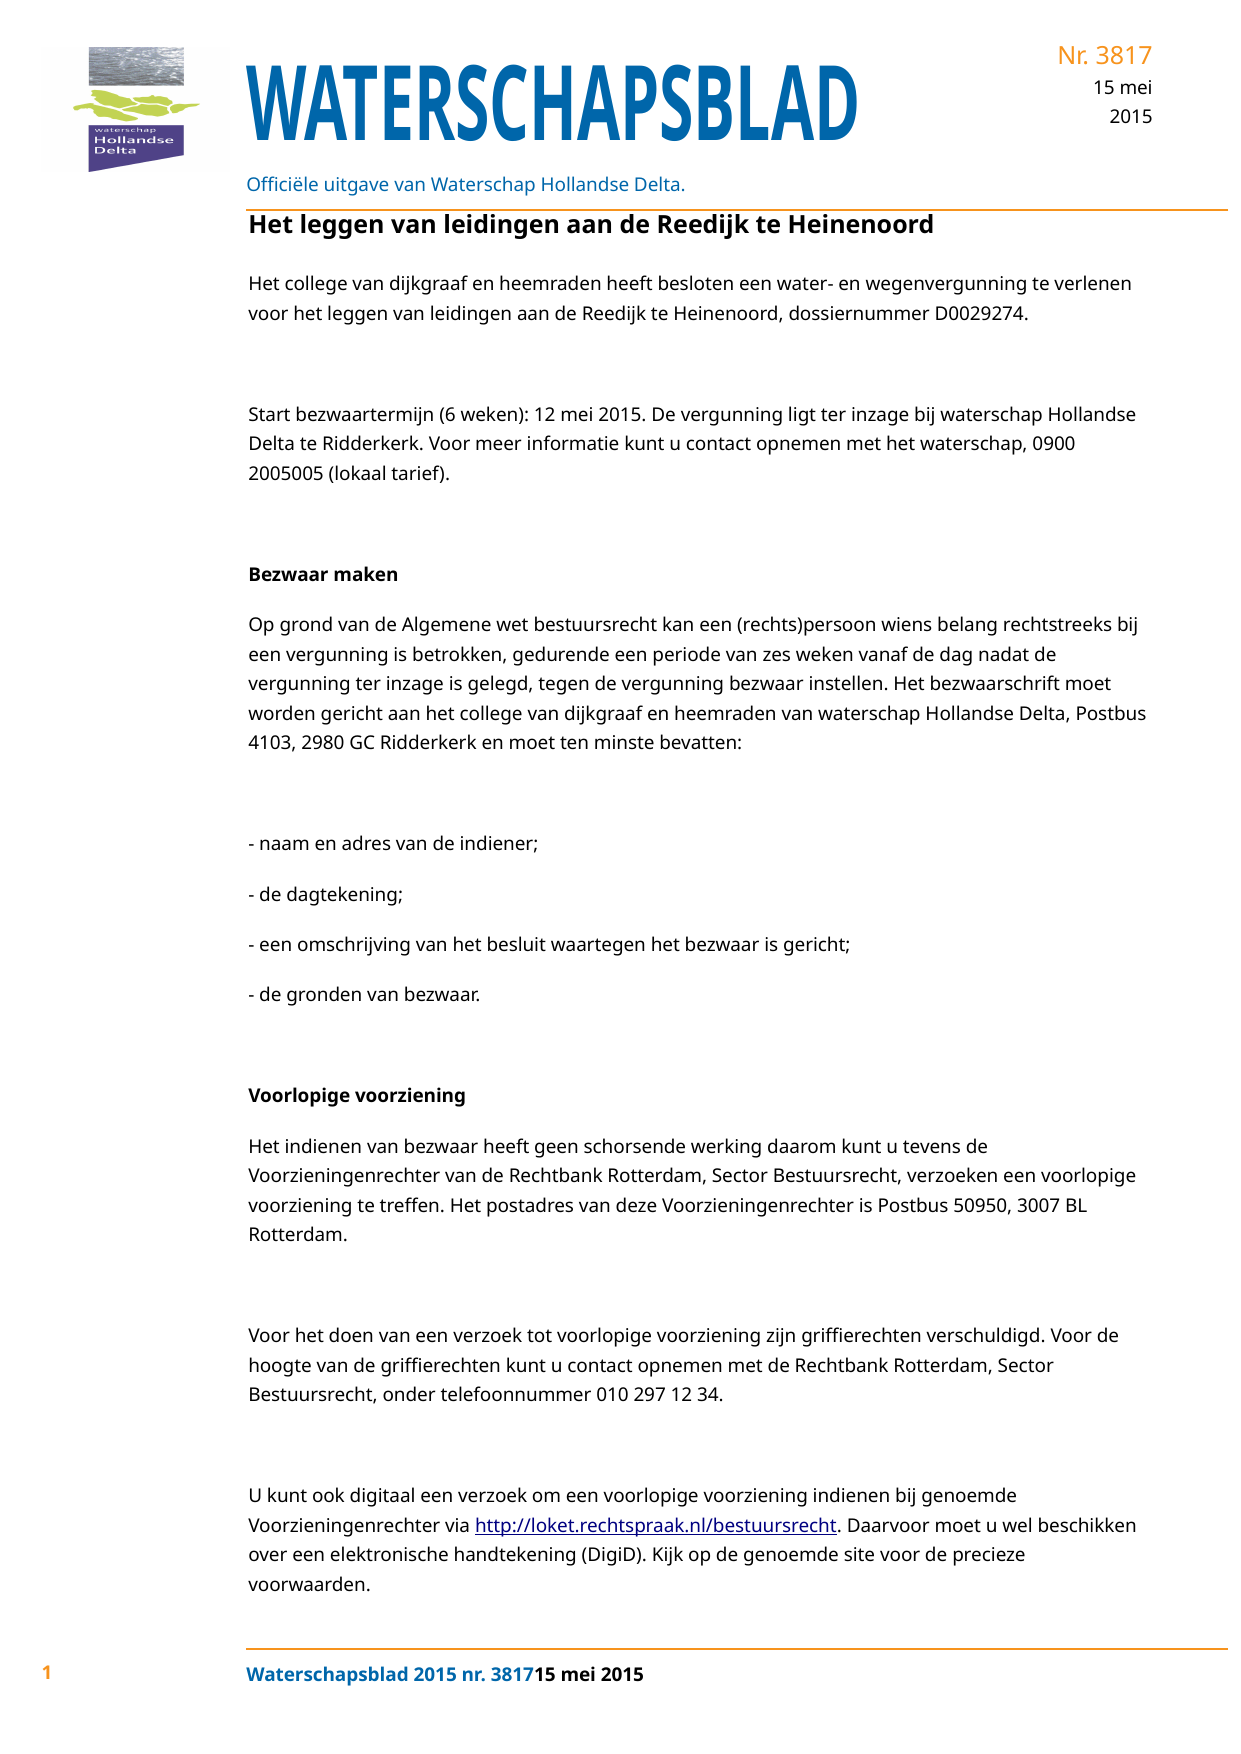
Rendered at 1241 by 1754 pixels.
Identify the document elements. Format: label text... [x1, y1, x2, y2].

text Bezwaar maken [248, 561, 1152, 586]
text Voor het doen van een verzoek tot voorlopige voorziening zijn griffierechten verschuldigd. Voor de hoogte van de griffierechten kunt u contact opnemen met de Rechtbank Rotterdam, Sector Bestuursrecht, onder telefoonnummer 010 297 12 34. [248, 1322, 1152, 1407]
text Voorlopige voorziening [248, 1082, 1152, 1108]
text Het college van dijkgraaf en heemraden heeft besloten een water- en wegenvergunning te verlenen voor het leggen van leidingen aan de Reedijk te Heinenoord, dossiernummer D0029274. [248, 270, 1152, 326]
text - de dagtekening; [248, 881, 1152, 906]
picture [41, 47, 231, 172]
text Het indienen van bezwaar heeft geen schorsende werking daarom kunt u tevens de Voorzieningenrechter van de Rechtbank Rotterdam, Sector Bestuursrecht, verzoeken een voorlopige voorziening te treffen. Het postadres van deze Voorzieningenrechter is Postbus 50950, 3007 BL Rotterdam. [248, 1133, 1152, 1247]
text U kunt ook digitaal een verzoek om een voorlopige voorziening indienen bij genoemde Voorzieningenrechter via http://loket.rechtspraak.nl/bestuursrecht. Daarvoor moet u wel beschikken over een elektronische handtekening (DigiD). Kijk op de genoemde site voor de precieze voorwaarden. [248, 1482, 1152, 1597]
text - een omschrijving van het besluit waartegen het bezwaar is gericht; [248, 931, 1152, 957]
text - naam en adres van de indiener; [248, 830, 1152, 856]
text - de gronden van bezwaar. [248, 982, 1152, 1007]
text Het leggen van leidingen aan de Reedijk te Heinenoord [248, 211, 1152, 241]
text Start bezwaartermijn (6 weken): 12 mei 2015. De vergunning ligt ter inzage bij waterschap Hollandse Delta te Ridderkerk. Voor meer informatie kunt u contact opnemen met het waterschap, 0900 2005005 (lokaal tarief). [248, 401, 1152, 486]
text Op grond van de Algemene wet bestuursrecht kan een (rechts)persoon wiens belang rechtstreeks bij een vergunning is betrokken, gedurende een periode van zes weken vanaf de dag nadat de vergunning ter inzage is gelegd, tegen de vergunning bezwaar instellen. Het bezwaarschrift moet worden gericht aan het college van dijkgraaf en heemraden van waterschap Hollandse Delta, Postbus 4103, 2980 GC Ridderkerk en moet ten minste bevatten: [248, 611, 1152, 755]
